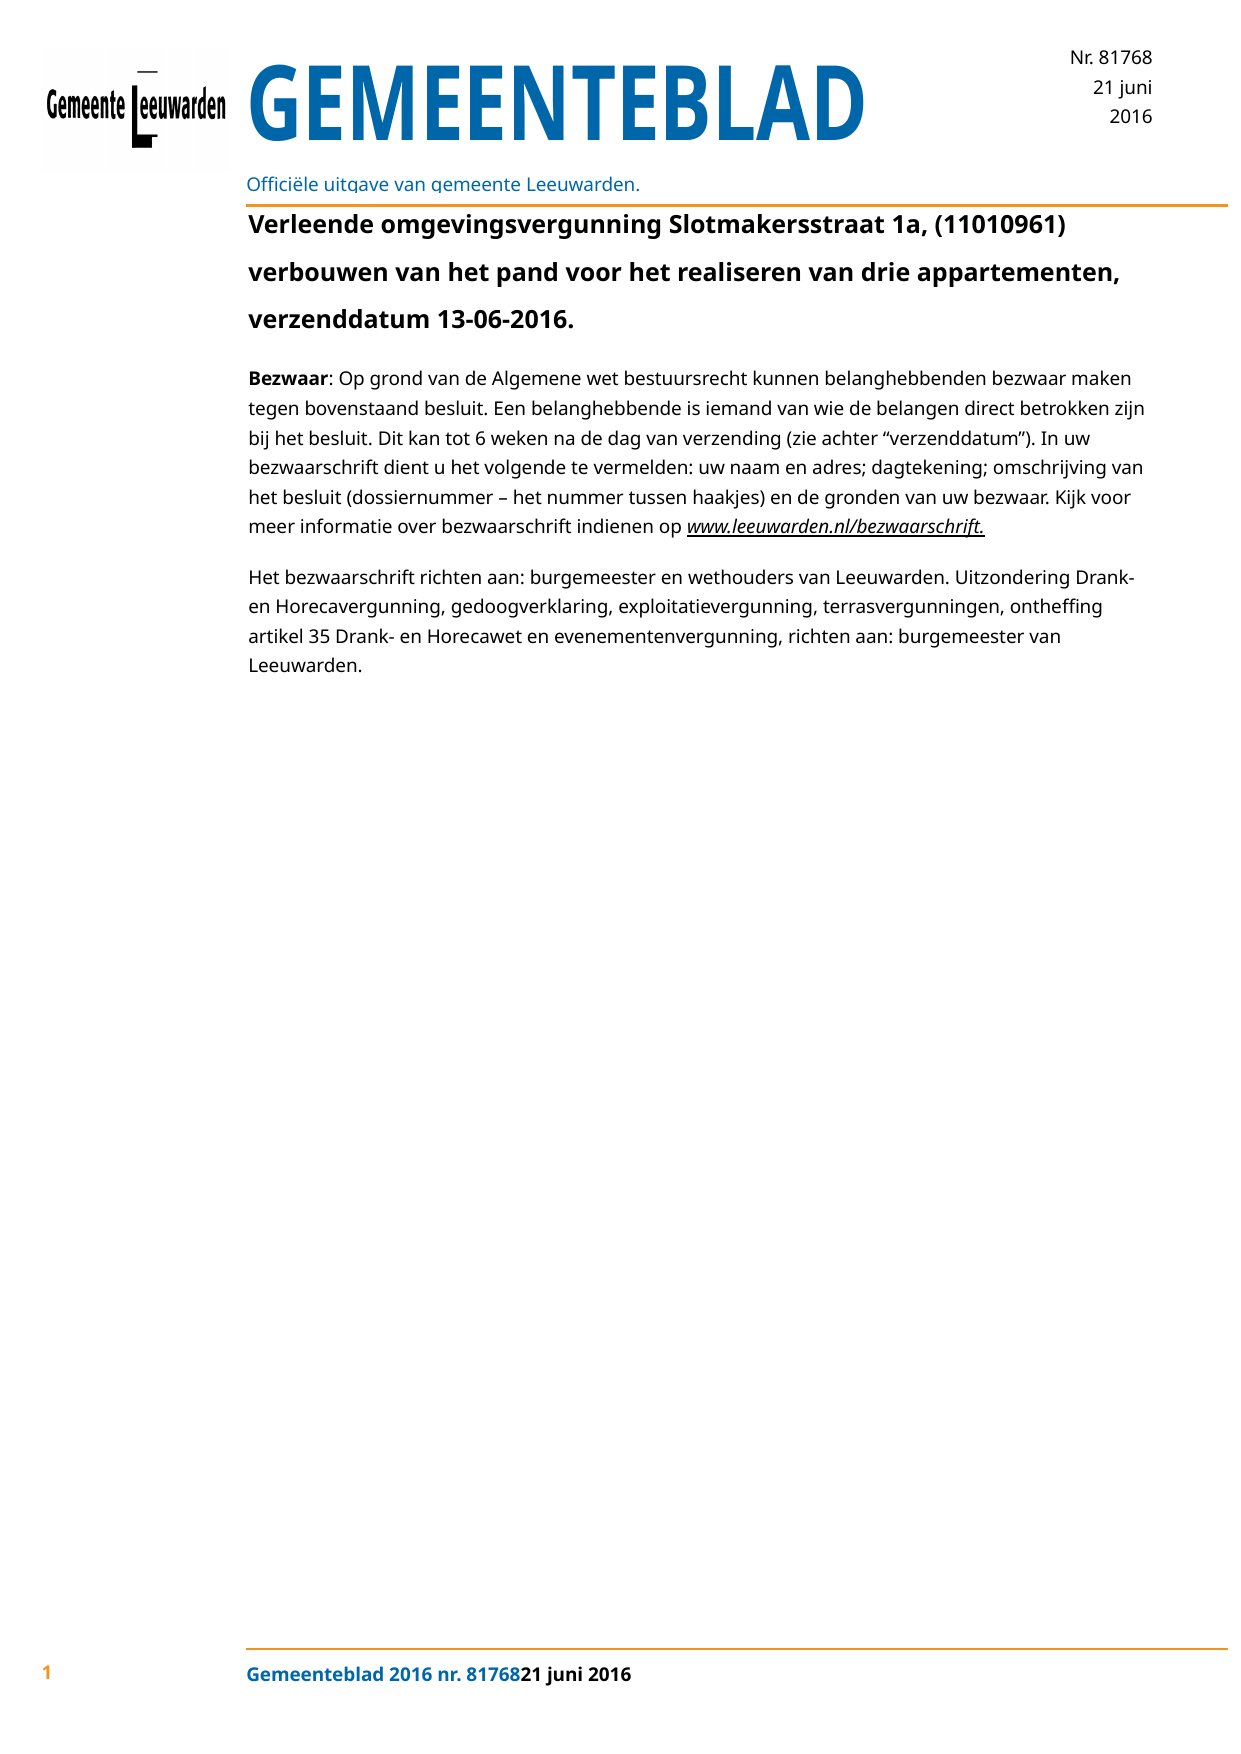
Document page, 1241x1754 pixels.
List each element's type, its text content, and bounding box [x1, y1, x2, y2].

picture [41, 47, 231, 172]
text Het bezwaarschrift richten aan: burgemeester en wethouders van Leeuwarden. Uitzondering Drank- en Horecavergunning, gedoogverklaring, exploitatievergunning, terrasvergunningen, ontheffing artikel 35 Drank- en Horecawet en evenementenvergunning, richten aan: burgemeester van Leeuwarden. [248, 564, 1152, 678]
text Verleende omgevingsvergunning Slotmakersstraat 1a, (11010961) verbouwen van het pand voor het realiseren van drie appartementen, verzenddatum 13-06-2016. [248, 207, 1152, 336]
text Bezwaar: Op grond van de Algemene wet bestuursrecht kunnen belanghebbenden bezwaar maken tegen bovenstaand besluit. Een belanghebbende is iemand van wie de belangen direct betrokken zijn bij het besluit. Dit kan tot 6 weken na de dag van verzending (zie achter “verzenddatum”). In uw bezwaarschrift dient u het volgende te vermelden: uw naam en adres; dagtekening; omschrijving van het besluit (dossiernummer – het nummer tussen haakjes) en de gronden van uw bezwaar. Kijk voor meer informatie over bezwaarschrift indienen op www.leeuwarden.nl/bezwaarschrift. [248, 366, 1152, 539]
